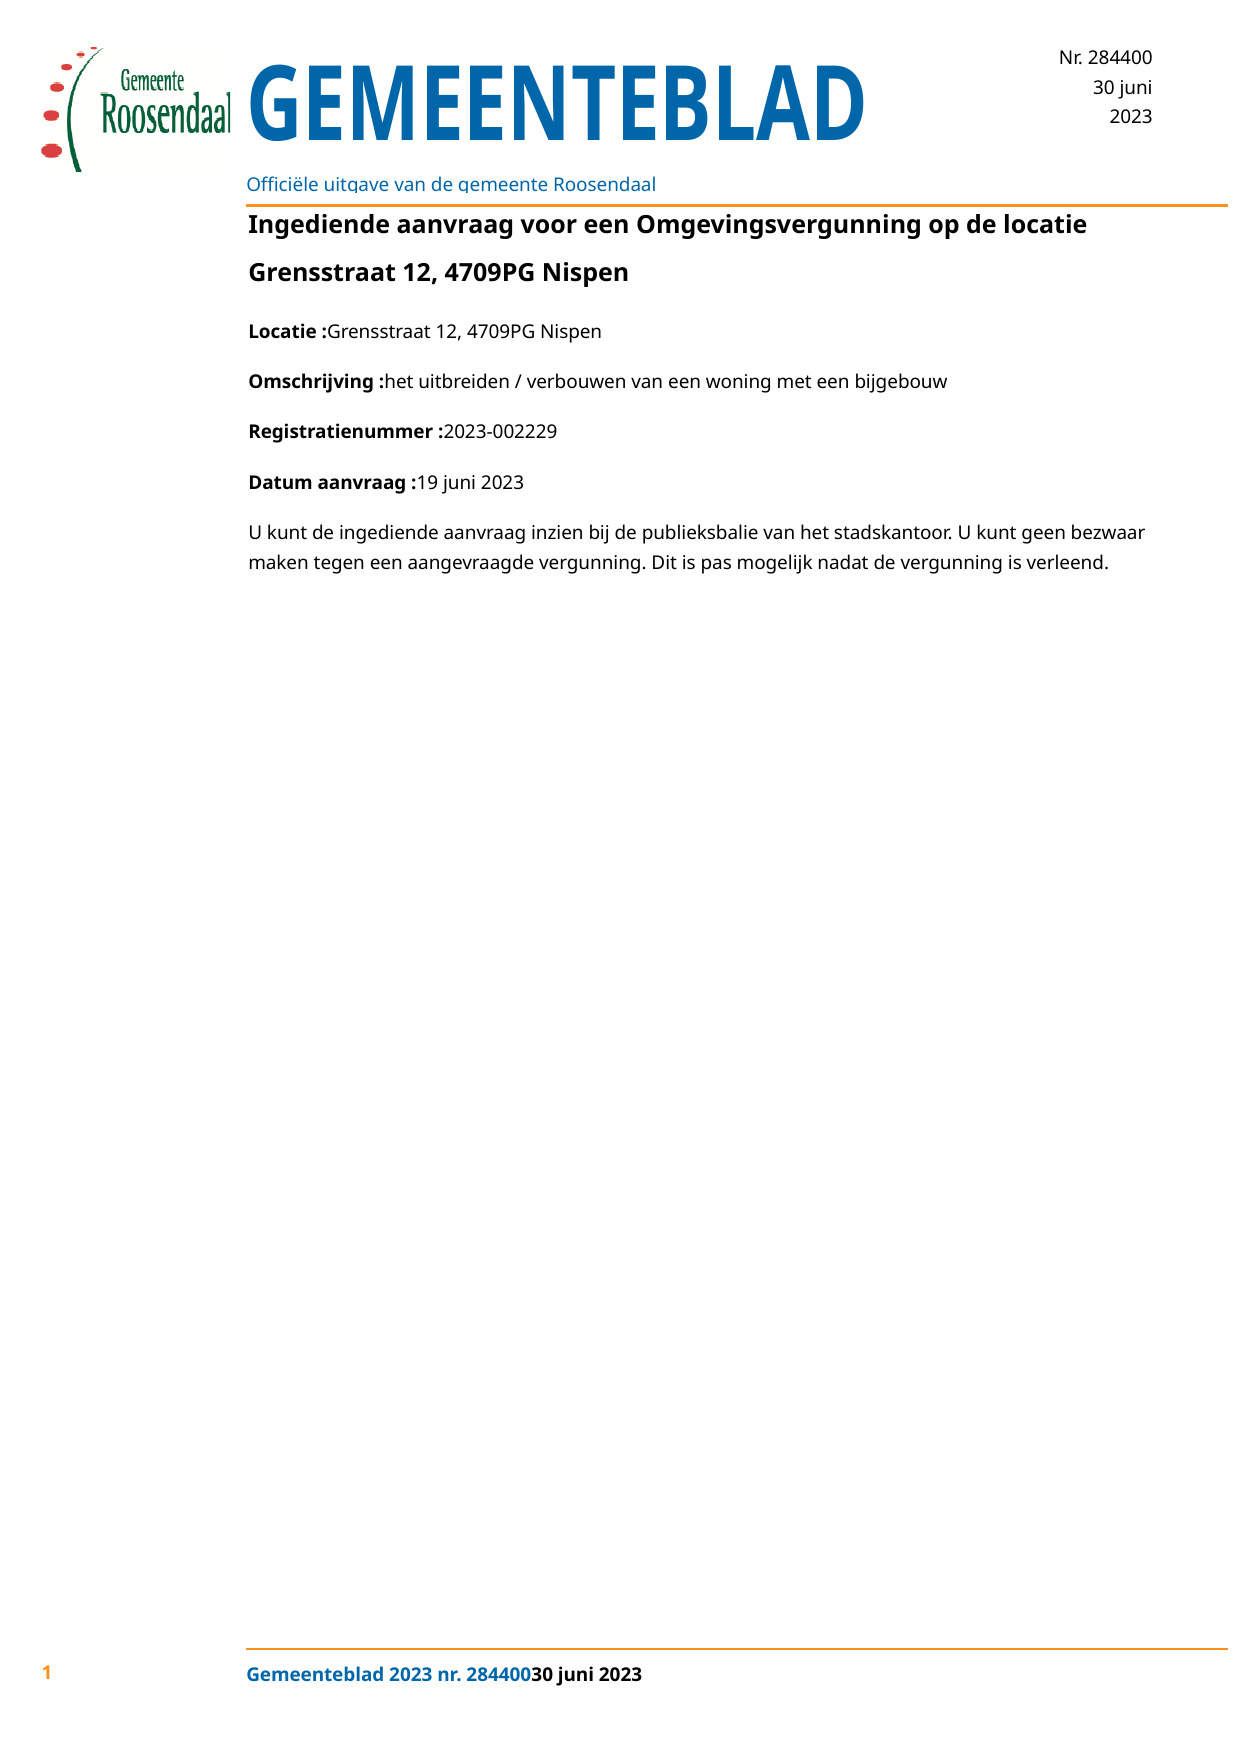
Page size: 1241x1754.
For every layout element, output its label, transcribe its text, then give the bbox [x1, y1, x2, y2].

text Omschrijving :het uitbreiden / verbouwen van een woning met een bijgebouw [248, 368, 1152, 394]
text Locatie :Grensstraat 12, 4709PG Nispen [248, 318, 1152, 344]
picture [41, 47, 231, 172]
text Ingediende aanvraag voor een Omgevingsvergunning op de locatie Grensstraat 12, 4709PG Nispen [248, 207, 1152, 288]
text U kunt de ingediende aanvraag inzien bij de publieksbalie van het stadskantoor. U kunt geen bezwaar maken tegen een aangevraagde vergunning. Dit is pas mogelijk nadat de vergunning is verleend. [248, 519, 1152, 575]
text Datum aanvraag :19 juni 2023 [248, 469, 1152, 495]
text Registratienummer :2023-002229 [248, 419, 1152, 444]
